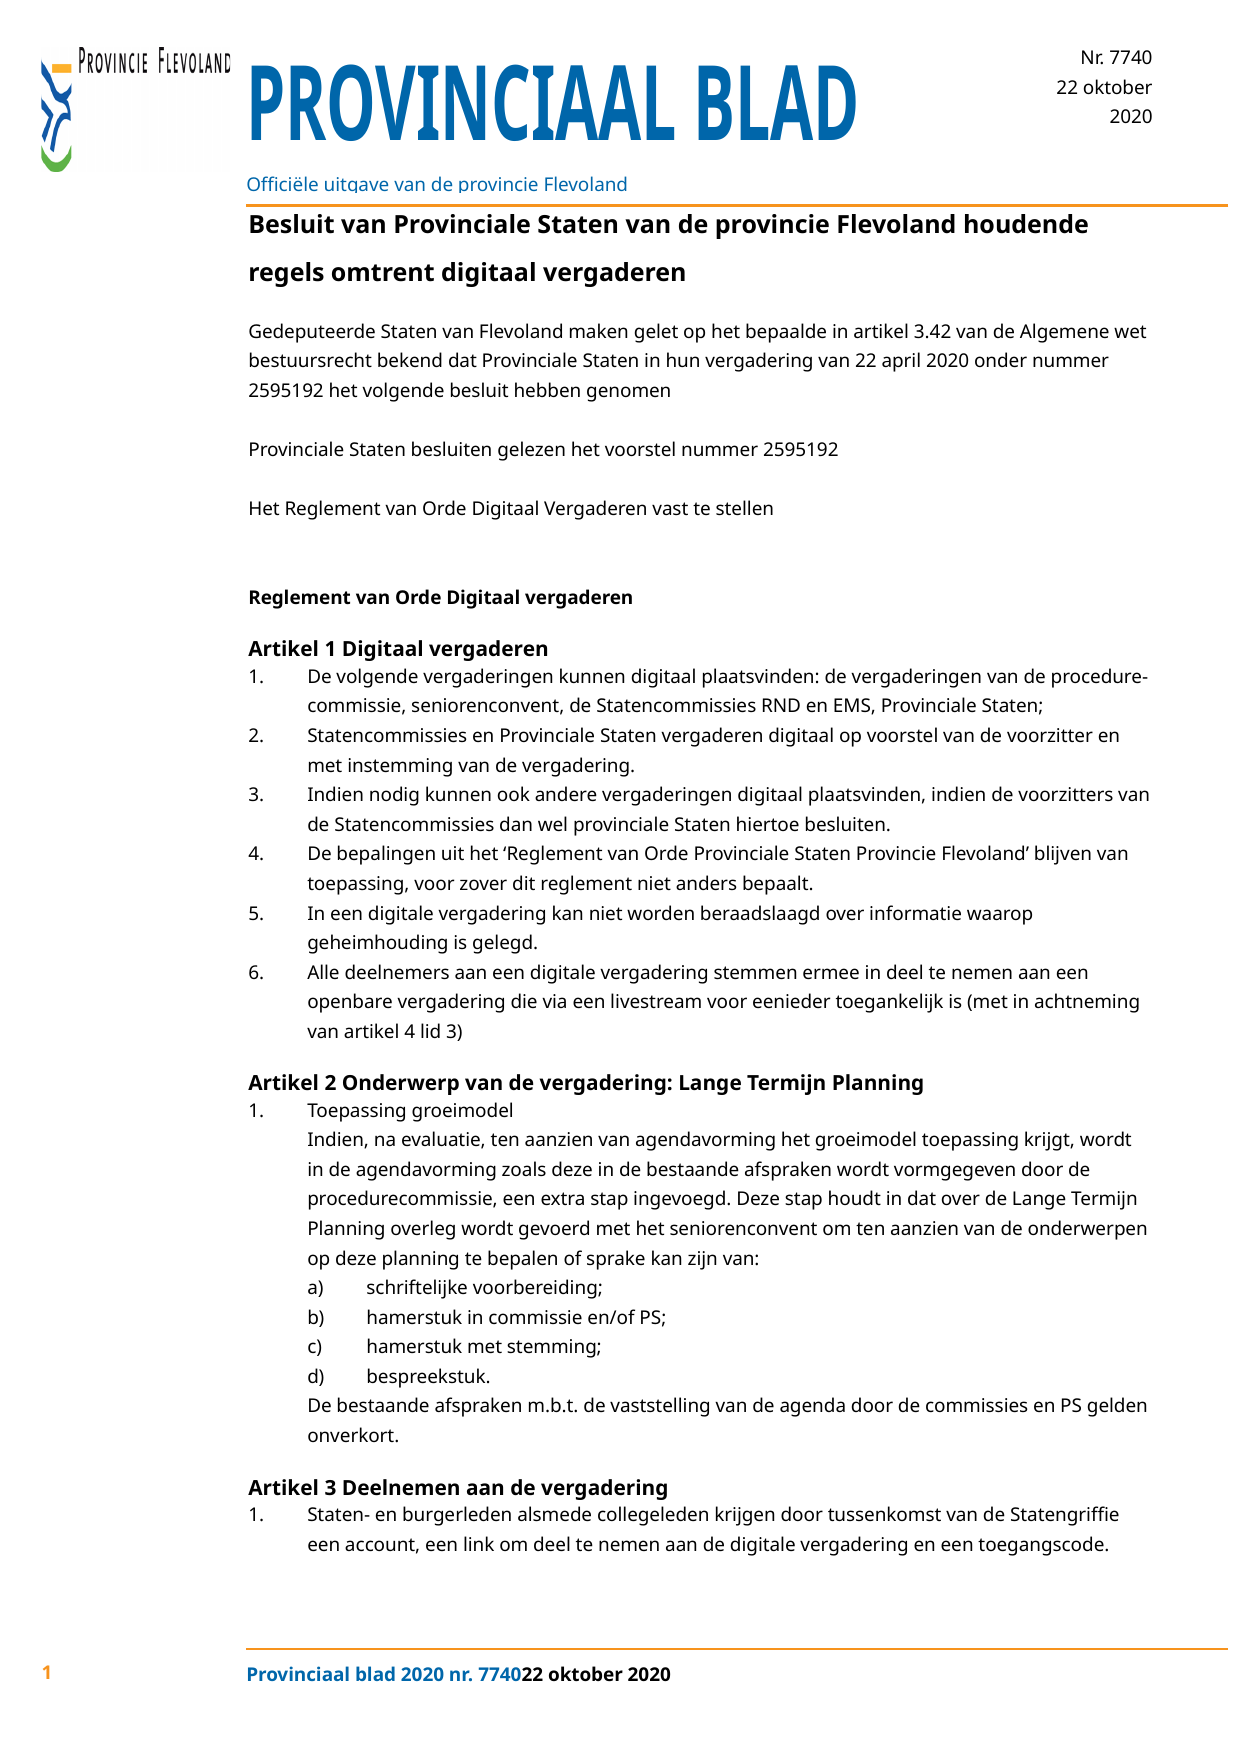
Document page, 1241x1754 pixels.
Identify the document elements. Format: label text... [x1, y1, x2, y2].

list Toepassing groeimodel [248, 1097, 1152, 1123]
text Artikel 2 Onderwerp van de vergadering: Lange Termijn Planning [248, 1068, 1152, 1097]
list Statencommissies en Provinciale Staten vergaderen digitaal op voorstel van de voorzitter en met instemming van de vergadering. [248, 722, 1152, 777]
list hamerstuk in commissie en/of PS; [307, 1304, 1152, 1330]
list hamerstuk met stemming; [307, 1333, 1152, 1359]
list De bestaande afspraken m.b.t. de vaststelling van de agenda door de commissies en PS gelden onverkort. [248, 1393, 1152, 1448]
list De volgende vergaderingen kunnen digitaal plaatsvinden: de vergaderingen van de procedure-commissie, seniorenconvent, de Statencommissies RND en EMS, Provinciale Staten; [248, 663, 1152, 718]
list Staten- en burgerleden alsmede collegeleden krijgen door tussenkomst van de Statengriffie een account, een link om deel te nemen aan de digitale vergadering en een toegangscode. [248, 1501, 1152, 1556]
text Artikel 1 Digitaal vergaderen [248, 634, 1152, 663]
text Provinciale Staten besluiten gelezen het voorstel nummer 2595192 [248, 436, 1152, 462]
picture [41, 47, 231, 172]
list bespreekstuk. [307, 1363, 1152, 1389]
text Reglement van Orde Digitaal vergaderen [248, 584, 1152, 610]
list Indien, na evaluatie, ten aanzien van agendavorming het groeimodel toepassing krijgt, wordt in de agendavorming zoals deze in de bestaande afspraken wordt vormgegeven door de procedurecommissie, een extra stap ingevoegd. Deze stap houdt in dat over de Lange Termijn Planning overleg wordt gevoerd met het seniorenconvent om ten aanzien van de onderwerpen op deze planning te bepalen of sprake kan zijn van: [248, 1126, 1152, 1271]
list Alle deelnemers aan een digitale vergadering stemmen ermee in deel te nemen aan een openbare vergadering die via een livestream voor eenieder toegankelijk is (met in achtneming van artikel 4 lid 3) [248, 959, 1152, 1044]
text Het Reglement van Orde Digitaal Vergaderen vast te stellen [248, 495, 1152, 521]
text Gedeputeerde Staten van Flevoland maken gelet op het bepaalde in artikel 3.42 van de Algemene wet bestuursrecht bekend dat Provinciale Staten in hun vergadering van 22 april 2020 onder nummer 2595192 het volgende besluit hebben genomen [248, 318, 1152, 403]
text Besluit van Provinciale Staten van de provincie Flevoland houdende regels omtrent digitaal vergaderen [248, 207, 1152, 288]
list De bepalingen uit het ‘Reglement van Orde Provinciale Staten Provincie Flevoland’ blijven van toepassing, voor zover dit reglement niet anders bepaalt. [248, 841, 1152, 896]
list schriftelijke voorbereiding; [307, 1274, 1152, 1300]
list Indien nodig kunnen ook andere vergaderingen digitaal plaatsvinden, indien de voorzitters van de Statencommissies dan wel provinciale Staten hiertoe besluiten. [248, 781, 1152, 837]
list In een digitale vergadering kan niet worden beraadslaagd over informatie waarop geheimhouding is gelegd. [248, 900, 1152, 955]
text Artikel 3 Deelnemen aan de vergadering [248, 1473, 1152, 1501]
